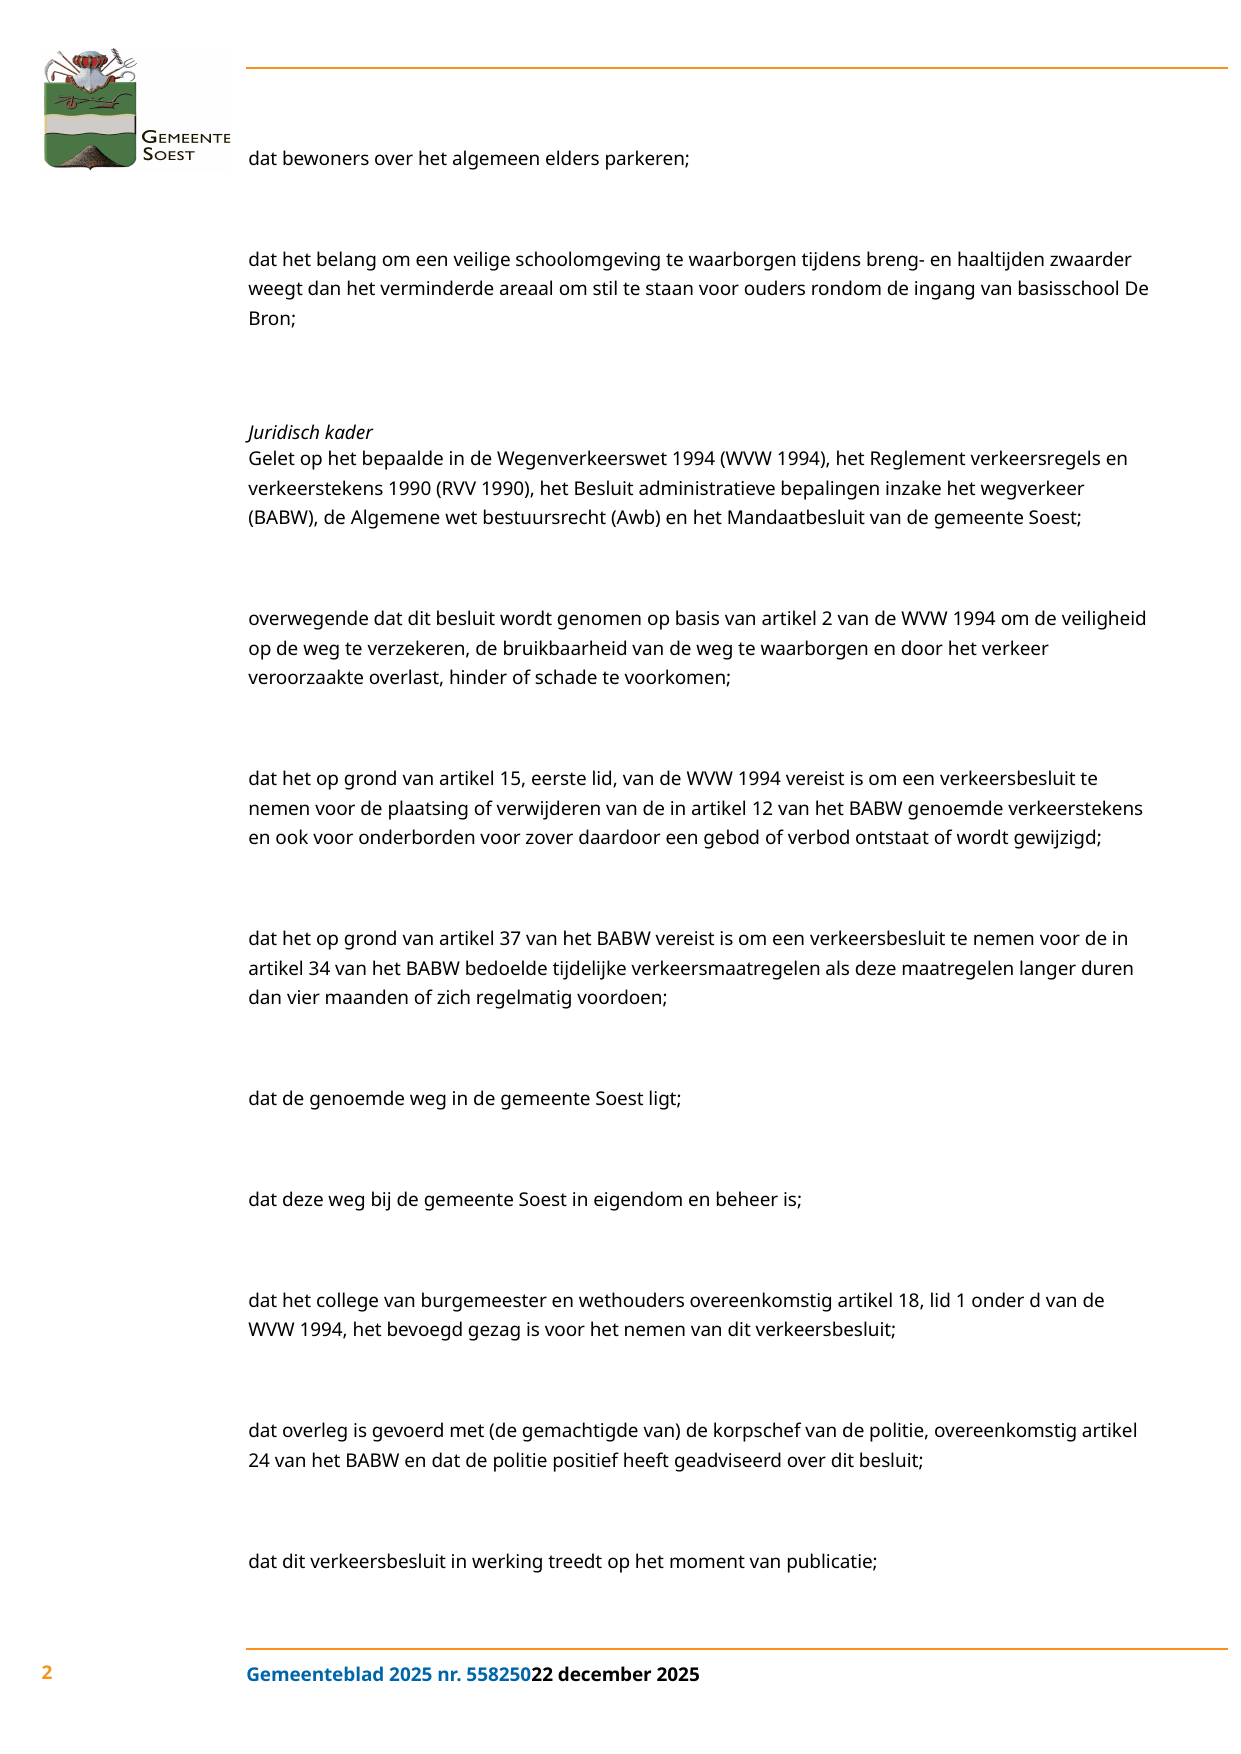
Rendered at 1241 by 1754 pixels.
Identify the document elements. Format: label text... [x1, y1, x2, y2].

text dat het belang om een veilige schoolomgeving te waarborgen tijdens breng- en haaltijden zwaarder weegt dan het verminderde areaal om stil te staan voor ouders rondom de ingang van basisschool De Bron; [248, 246, 1152, 331]
text dat het college van burgemeester en wethouders overeenkomstig artikel 18, lid 1 onder d van de WVW 1994, het bevoegd gezag is voor het nemen van dit verkeersbesluit; [248, 1287, 1152, 1342]
text dat overleg is gevoerd met (de gemachtigde van) de korpschef van de politie, overeenkomstig artikel 24 van het BABW en dat de politie positief heeft geadviseerd over dit besluit; [248, 1417, 1152, 1473]
picture [41, 47, 231, 172]
text dat deze weg bij de gemeente Soest in eigendom en beheer is; [248, 1186, 1152, 1212]
text overwegende dat dit besluit wordt genomen op basis van artikel 2 van de WVW 1994 om de veiligheid op de weg te verzekeren, de bruikbaarheid van de weg te waarborgen en door het verkeer veroorzaakte overlast, hinder of schade te voorkomen; [248, 605, 1152, 690]
text Gelet op het bepaalde in de Wegenverkeerswet 1994 (WVW 1994), het Reglement verkeersregels en verkeerstekens 1990 (RVV 1990), het Besluit administratieve bepalingen inzake het wegverkeer (BABW), de Algemene wet bestuursrecht (Awb) en het Mandaatbesluit van de gemeente Soest; [248, 445, 1152, 530]
text dat dit verkeersbesluit in werking treedt op het moment van publicatie; [248, 1548, 1152, 1573]
text dat het op grond van artikel 37 van het BABW vereist is om een verkeersbesluit te nemen voor de in artikel 34 van het BABW bedoelde tijdelijke verkeersmaatregelen als deze maatregelen langer duren dan vier maanden of zich regelmatig voordoen; [248, 925, 1152, 1010]
text dat bewoners over het algemeen elders parkeren; [248, 145, 1152, 171]
text dat het op grond van artikel 15, eerste lid, van de WVW 1994 vereist is om een verkeersbesluit te nemen voor de plaatsing of verwijderen van de in artikel 12 van het BABW genoemde verkeerstekens en ook voor onderborden voor zover daardoor een gebod of verbod ontstaat of wordt gewijzigd; [248, 765, 1152, 850]
text dat de genoemde weg in de gemeente Soest ligt; [248, 1085, 1152, 1111]
text Juridisch kader [248, 419, 1152, 445]
